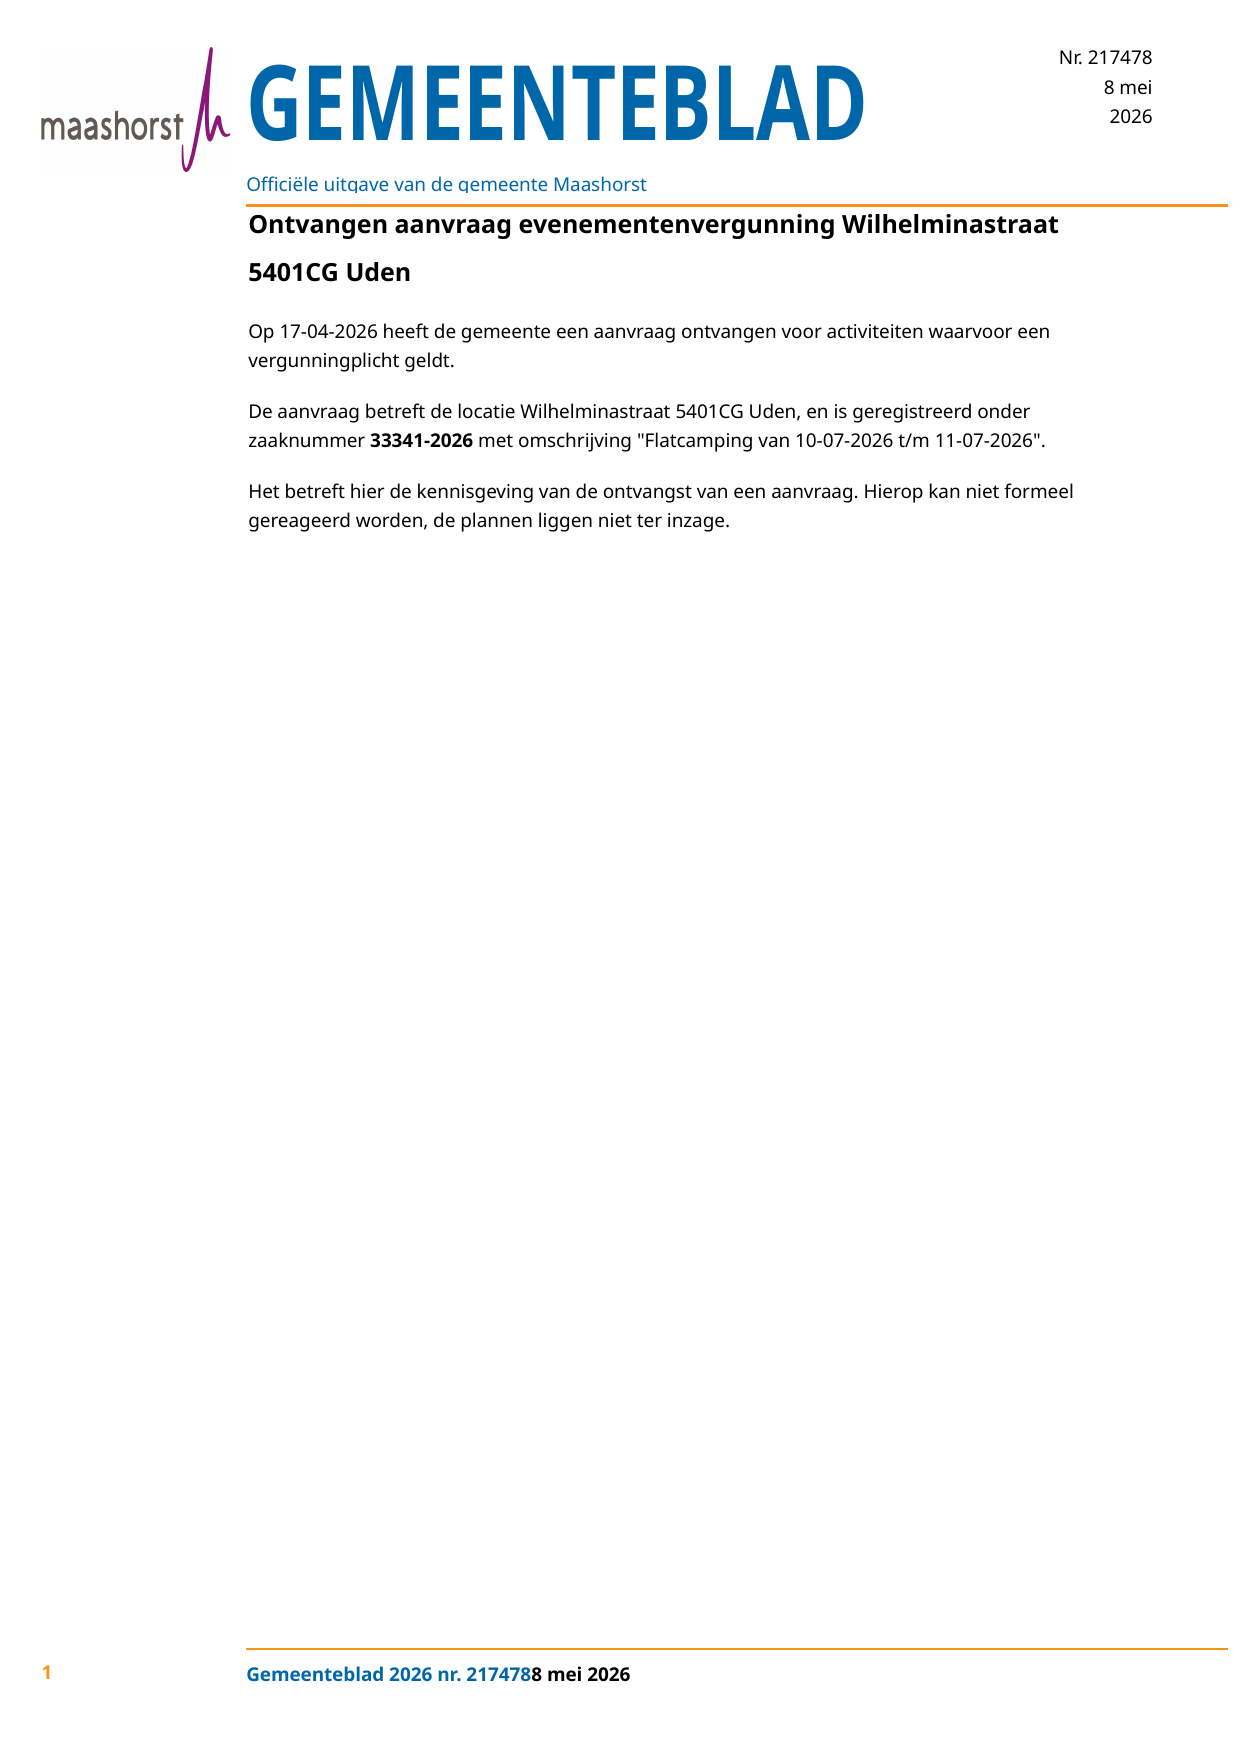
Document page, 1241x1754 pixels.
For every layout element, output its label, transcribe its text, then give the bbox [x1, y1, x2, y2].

text De aanvraag betreft de locatie Wilhelminastraat 5401CG Uden, en is geregistreerd onder zaaknummer 33341-2026 met omschrijving "Flatcamping van 10-07-2026 t/m 11-07-2026". [248, 398, 1152, 453]
text Op 17-04-2026 heeft de gemeente een aanvraag ontvangen voor activiteiten waarvoor een vergunningplicht geldt. [248, 318, 1152, 373]
picture [41, 47, 231, 172]
text Het betreft hier de kennisgeving van de ontvangst van een aanvraag. Hierop kan niet formeel gereageerd worden, de plannen liggen niet ter inzage. [248, 478, 1152, 533]
text Ontvangen aanvraag evenementenvergunning Wilhelminastraat 5401CG Uden [248, 207, 1152, 288]
